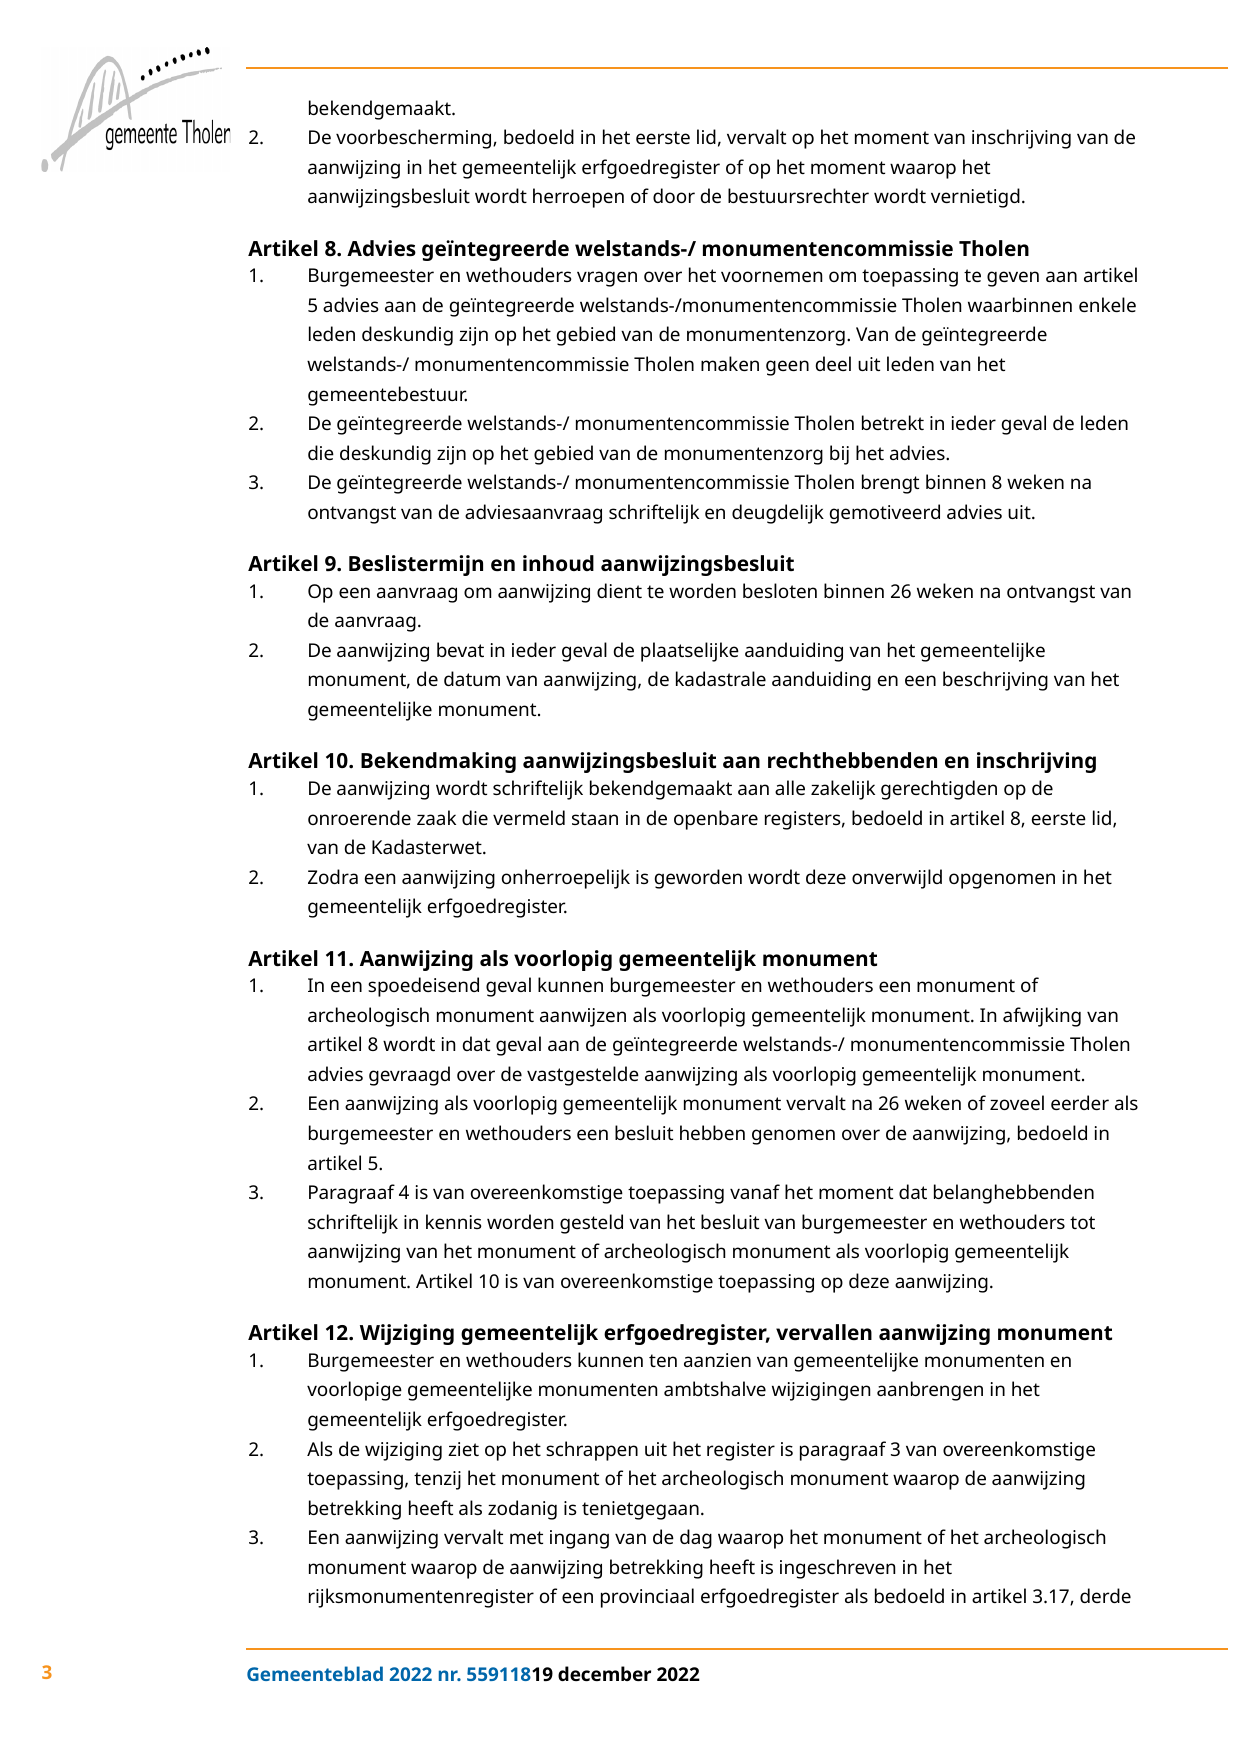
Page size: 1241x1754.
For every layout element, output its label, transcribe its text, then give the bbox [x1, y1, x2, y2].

list De aanwijzing wordt schriftelijk bekendgemaakt aan alle zakelijk gerechtigden op de onroerende zaak die vermeld staan in de openbare registers, bedoeld in artikel 8, eerste lid, van de Kadasterwet. [248, 775, 1152, 860]
list De geïntegreerde welstands-/ monumentencommissie Tholen betrekt in ieder geval de leden die deskundig zijn op het gebied van de monumentenzorg bij het advies. [248, 410, 1152, 466]
text Artikel 9. Beslistermijn en inhoud aanwijzingsbesluit [248, 549, 1152, 578]
list In een spoedeisend geval kunnen burgemeester en wethouders een monument of archeologisch monument aanwijzen als voorlopig gemeentelijk monument. In afwijking van artikel 8 wordt in dat geval aan de geïntegreerde welstands-/ monumentencommissie Tholen advies gevraagd over de vastgestelde aanwijzing als voorlopig gemeentelijk monument. [248, 972, 1152, 1087]
list Burgemeester en wethouders kunnen ten aanzien van gemeentelijke monumenten en voorlopige gemeentelijke monumenten ambtshalve wijzigingen aanbrengen in het gemeentelijk erfgoedregister. [248, 1347, 1152, 1432]
text Artikel 12. Wijziging gemeentelijk erfgoedregister, vervallen aanwijzing monument [248, 1318, 1152, 1347]
text Artikel 8. Advies geïntegreerde welstands-/ monumentencommissie Tholen [248, 234, 1152, 262]
list bekendgemaakt. [248, 95, 1152, 121]
text Artikel 11. Aanwijzing als voorlopig gemeentelijk monument [248, 944, 1152, 972]
list Op een aanvraag om aanwijzing dient te worden besloten binnen 26 weken na ontvangst van de aanvraag. [248, 578, 1152, 633]
list Een aanwijzing als voorlopig gemeentelijk monument vervalt na 26 weken of zoveel eerder als burgemeester en wethouders een besluit hebben genomen over de aanwijzing, bedoeld in artikel 5. [248, 1091, 1152, 1176]
list Een aanwijzing vervalt met ingang van de dag waarop het monument of het archeologisch monument waarop de aanwijzing betrekking heeft is ingeschreven in het rijksmonumentenregister of een provinciaal erfgoedregister als bedoeld in artikel 3.17, derde [248, 1524, 1152, 1609]
list De geïntegreerde welstands-/ monumentencommissie Tholen brengt binnen 8 weken na ontvangst van de adviesaanvraag schriftelijk en deugdelijk gemotiveerd advies uit. [248, 469, 1152, 525]
text Artikel 10. Bekendmaking aanwijzingsbesluit aan rechthebbenden en inschrijving [248, 747, 1152, 775]
list Paragraaf 4 is van overeenkomstige toepassing vanaf het moment dat belanghebbenden schriftelijk in kennis worden gesteld van het besluit van burgemeester en wethouders tot aanwijzing van het monument of archeologisch monument als voorlopig gemeentelijk monument. Artikel 10 is van overeenkomstige toepassing op deze aanwijzing. [248, 1179, 1152, 1294]
list De aanwijzing bevat in ieder geval de plaatselijke aanduiding van het gemeentelijke monument, de datum van aanwijzing, de kadastrale aanduiding en een beschrijving van het gemeentelijke monument. [248, 637, 1152, 722]
list Als de wijziging ziet op het schrappen uit het register is paragraaf 3 van overeenkomstige toepassing, tenzij het monument of het archeologisch monument waarop de aanwijzing betrekking heeft als zodanig is tenietgegaan. [248, 1436, 1152, 1521]
picture [41, 47, 231, 172]
list Zodra een aanwijzing onherroepelijk is geworden wordt deze onverwijld opgenomen in het gemeentelijk erfgoedregister. [248, 864, 1152, 919]
list Burgemeester en wethouders vragen over het voornemen om toepassing te geven aan artikel 5 advies aan de geïntegreerde welstands-/monumentencommissie Tholen waarbinnen enkele leden deskundig zijn op het gebied van de monumentenzorg. Van de geïntegreerde welstands-/ monumentencommissie Tholen maken geen deel uit leden van het gemeentebestuur. [248, 262, 1152, 406]
list De voorbescherming, bedoeld in het eerste lid, vervalt op het moment van inschrijving van de aanwijzing in het gemeentelijk erfgoedregister of op het moment waarop het aanwijzingsbesluit wordt herroepen of door de bestuursrechter wordt vernietigd. [248, 124, 1152, 209]
